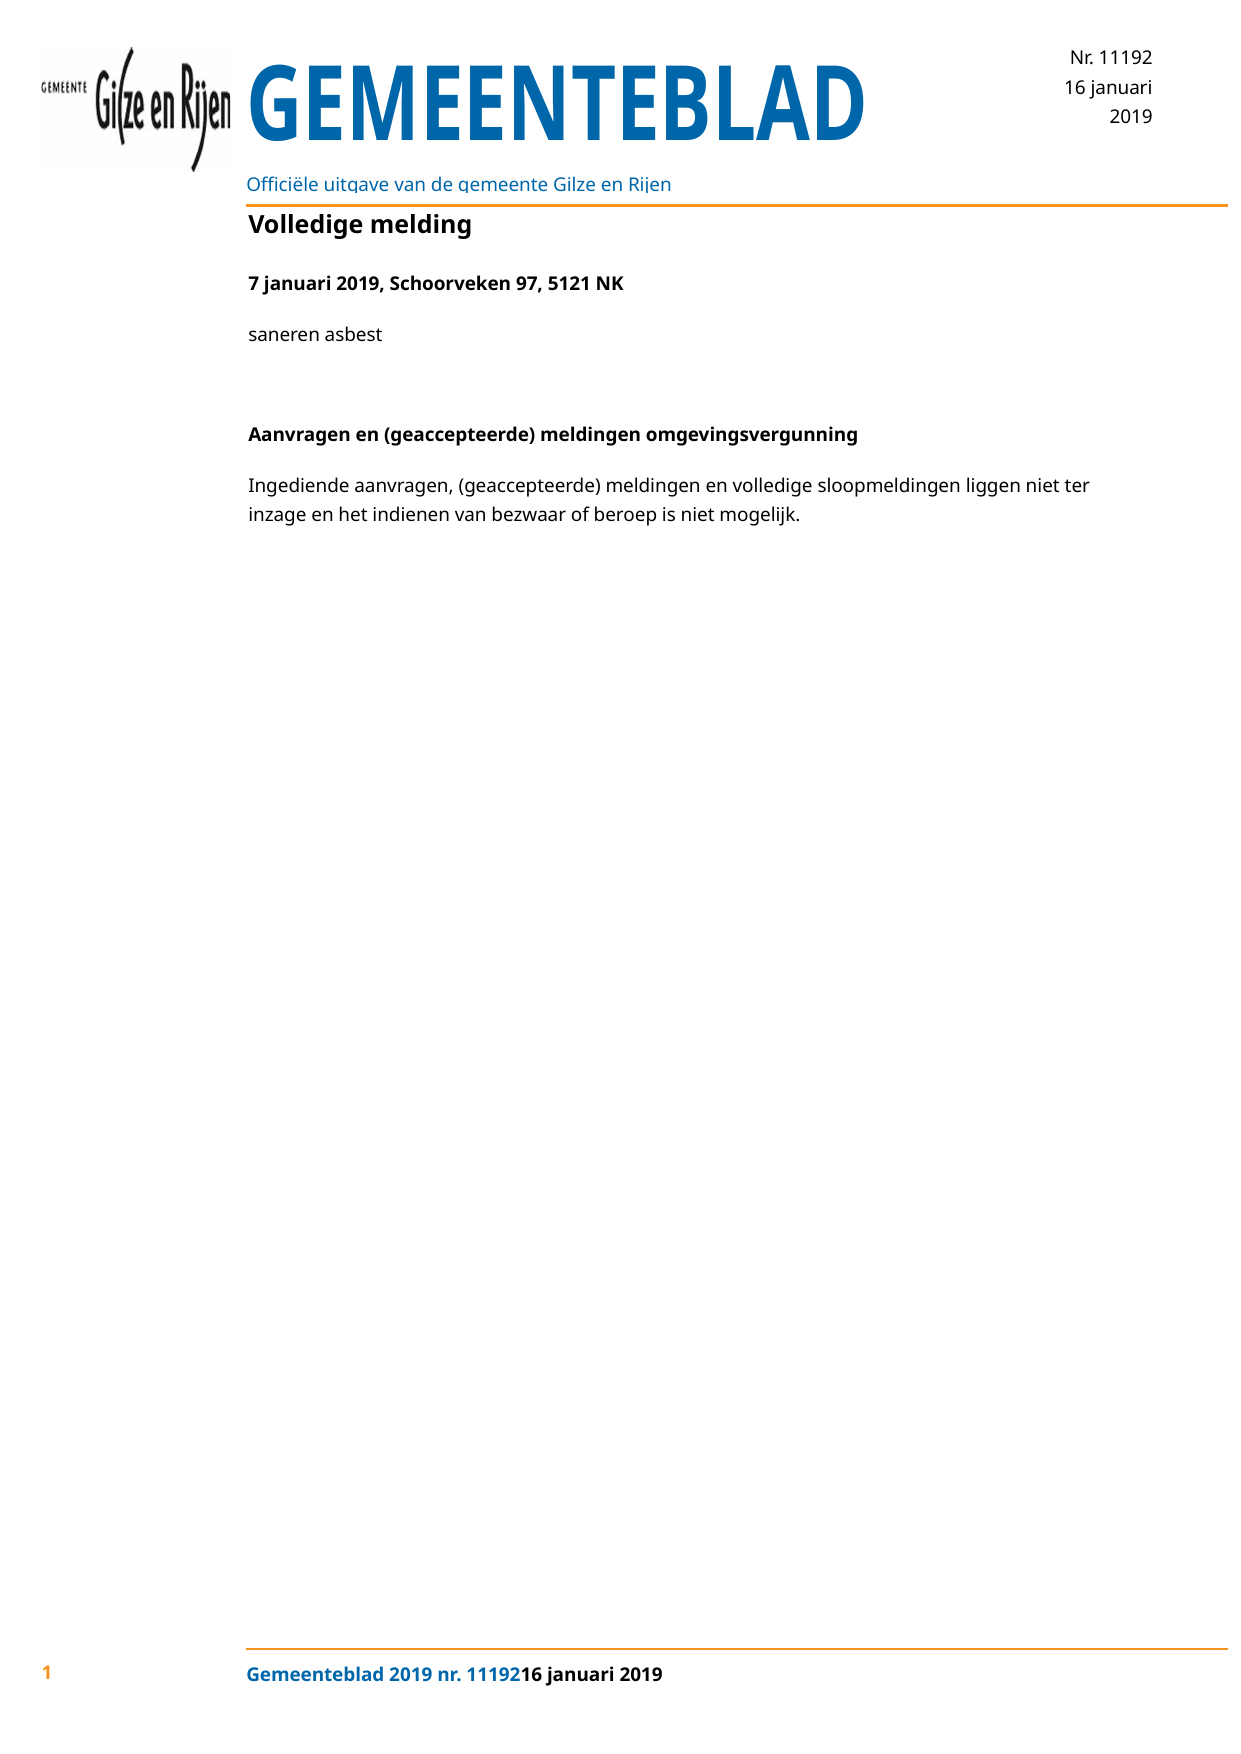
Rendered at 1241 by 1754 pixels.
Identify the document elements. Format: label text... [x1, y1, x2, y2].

text Aanvragen en (geaccepteerde) meldingen omgevingsvergunning [248, 422, 1152, 447]
text Volledige melding [248, 207, 1152, 241]
picture [41, 47, 231, 172]
text Ingediende aanvragen, (geaccepteerde) meldingen en volledige sloopmeldingen liggen niet ter inzage en het indienen van bezwaar of beroep is niet mogelijk. [248, 472, 1152, 527]
text 7 januari 2019, Schoorveken 97, 5121 NK [248, 270, 1152, 296]
text saneren asbest [248, 321, 1152, 346]
